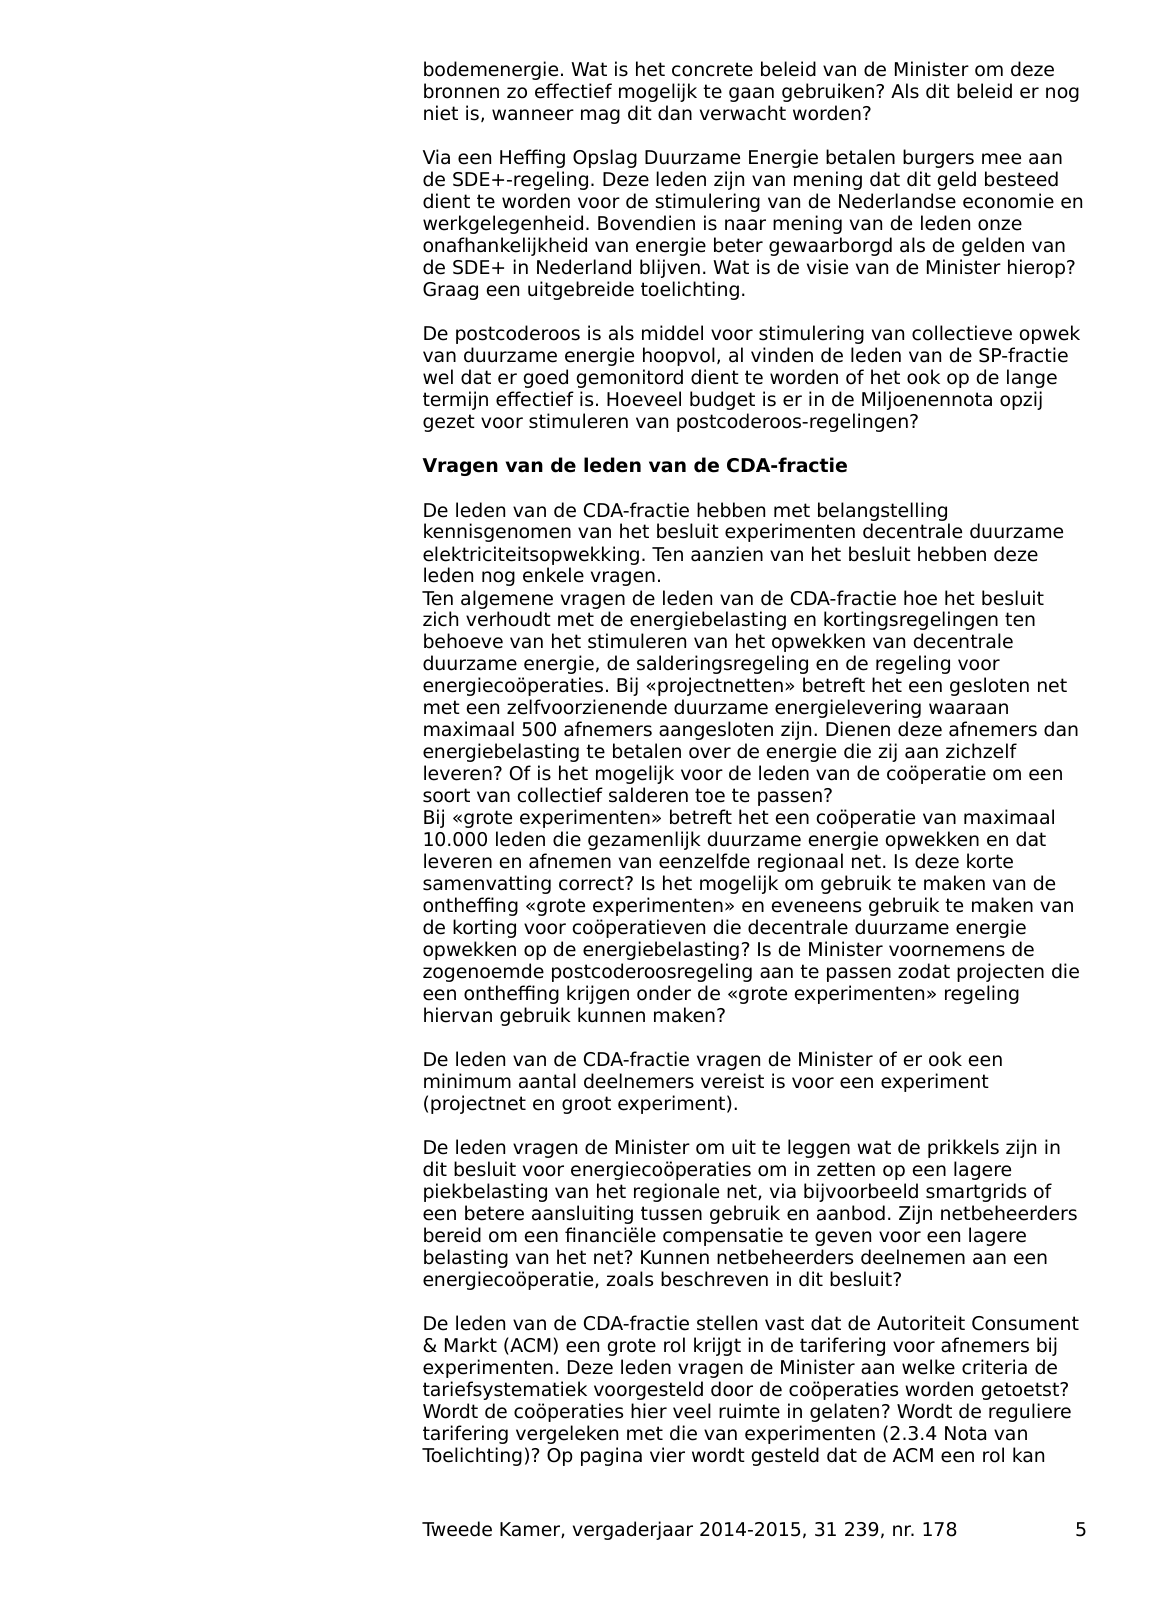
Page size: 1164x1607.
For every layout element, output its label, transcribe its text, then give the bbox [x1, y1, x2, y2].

text bodemenergie. Wat is het concrete beleid van de Minister om deze bronnen zo effectief mogelijk te gaan gebruiken? Als dit beleid er nog niet is, wanneer mag dit dan verwacht worden? [422, 59, 1087, 125]
text De postcoderoos is als middel voor stimulering van collectieve opwek van duurzame energie hoopvol, al vinden de leden van de SP-fractie wel dat er goed gemonitord dient te worden of het ook op de lange termijn effectief is. Hoeveel budget is er in de Miljoenennota opzij gezet voor stimuleren van postcoderoos-regelingen? [422, 323, 1087, 433]
subtitle Vragen van de leden van de CDA-fractie [422, 455, 1087, 477]
text De leden van de CDA-fractie hebben met belangstelling kennisgenomen van het besluit experimenten decentrale duurzame elektriciteitsopwekking. Ten aanzien van het besluit hebben deze leden nog enkele vragen. [422, 499, 1087, 587]
text De leden vragen de Minister om uit te leggen wat de prikkels zijn in dit besluit voor energiecoöperaties om in zetten op een lagere piekbelasting van het regionale net, via bijvoorbeeld smartgrids of een betere aansluiting tussen gebruik en aanbod. Zijn netbeheerders bereid om een financiële compensatie te geven voor een lagere belasting van het net? Kunnen netbeheerders deelnemen aan een energiecoöperatie, zoals beschreven in dit besluit? [422, 1137, 1087, 1291]
text Bij «grote experimenten» betreft het een coöperatie van maximaal 10.000 leden die gezamenlijk duurzame energie opwekken en dat leveren en afnemen van eenzelfde regionaal net. Is deze korte samenvatting correct? Is het mogelijk om gebruik te maken van de ontheffing «grote experimenten» en eveneens gebruik te maken van de korting voor coöperatieven die decentrale duurzame energie opwekken op de energiebelasting? Is de Minister voornemens de zogenoemde postcoderoosregeling aan te passen zodat projecten die een ontheffing krijgen onder de «grote experimenten» regeling hiervan gebruik kunnen maken? [422, 807, 1087, 1027]
text Via een Heffing Opslag Duurzame Energie betalen burgers mee aan de SDE+-regeling. Deze leden zijn van mening dat dit geld besteed dient te worden voor de stimulering van de Nederlandse economie en werkgelegenheid. Bovendien is naar mening van de leden onze onafhankelijkheid van energie beter gewaarborgd als de gelden van de SDE+ in Nederland blijven. Wat is de visie van de Minister hierop? Graag een uitgebreide toelichting. [422, 147, 1087, 301]
text De leden van de CDA-fractie stellen vast dat de Autoriteit Consument & Markt (ACM) een grote rol krijgt in de tarifering voor afnemers bij experimenten. Deze leden vragen de Minister aan welke criteria de tariefsystematiek voorgesteld door de coöperaties worden getoetst? Wordt de coöperaties hier veel ruimte in gelaten? Wordt de reguliere tarifering vergeleken met die van experimenten (2.3.4 Nota van Toelichting)? Op pagina vier wordt gesteld dat de ACM een rol kan [422, 1313, 1087, 1467]
text Ten algemene vragen de leden van de CDA-fractie hoe het besluit zich verhoudt met de energiebelasting en kortingsregelingen ten behoeve van het stimuleren van het opwekken van decentrale duurzame energie, de salderingsregeling en de regeling voor energiecoöperaties. Bij «projectnetten» betreft het een gesloten net met een zelfvoorzienende duurzame energielevering waaraan maximaal 500 afnemers aangesloten zijn. Dienen deze afnemers dan energiebelasting te betalen over de energie die zij aan zichzelf leveren? Of is het mogelijk voor de leden van de coöperatie om een soort van collectief salderen toe te passen? [422, 587, 1087, 807]
text De leden van de CDA-fractie vragen de Minister of er ook een minimum aantal deelnemers vereist is voor een experiment (projectnet en groot experiment). [422, 1049, 1087, 1115]
